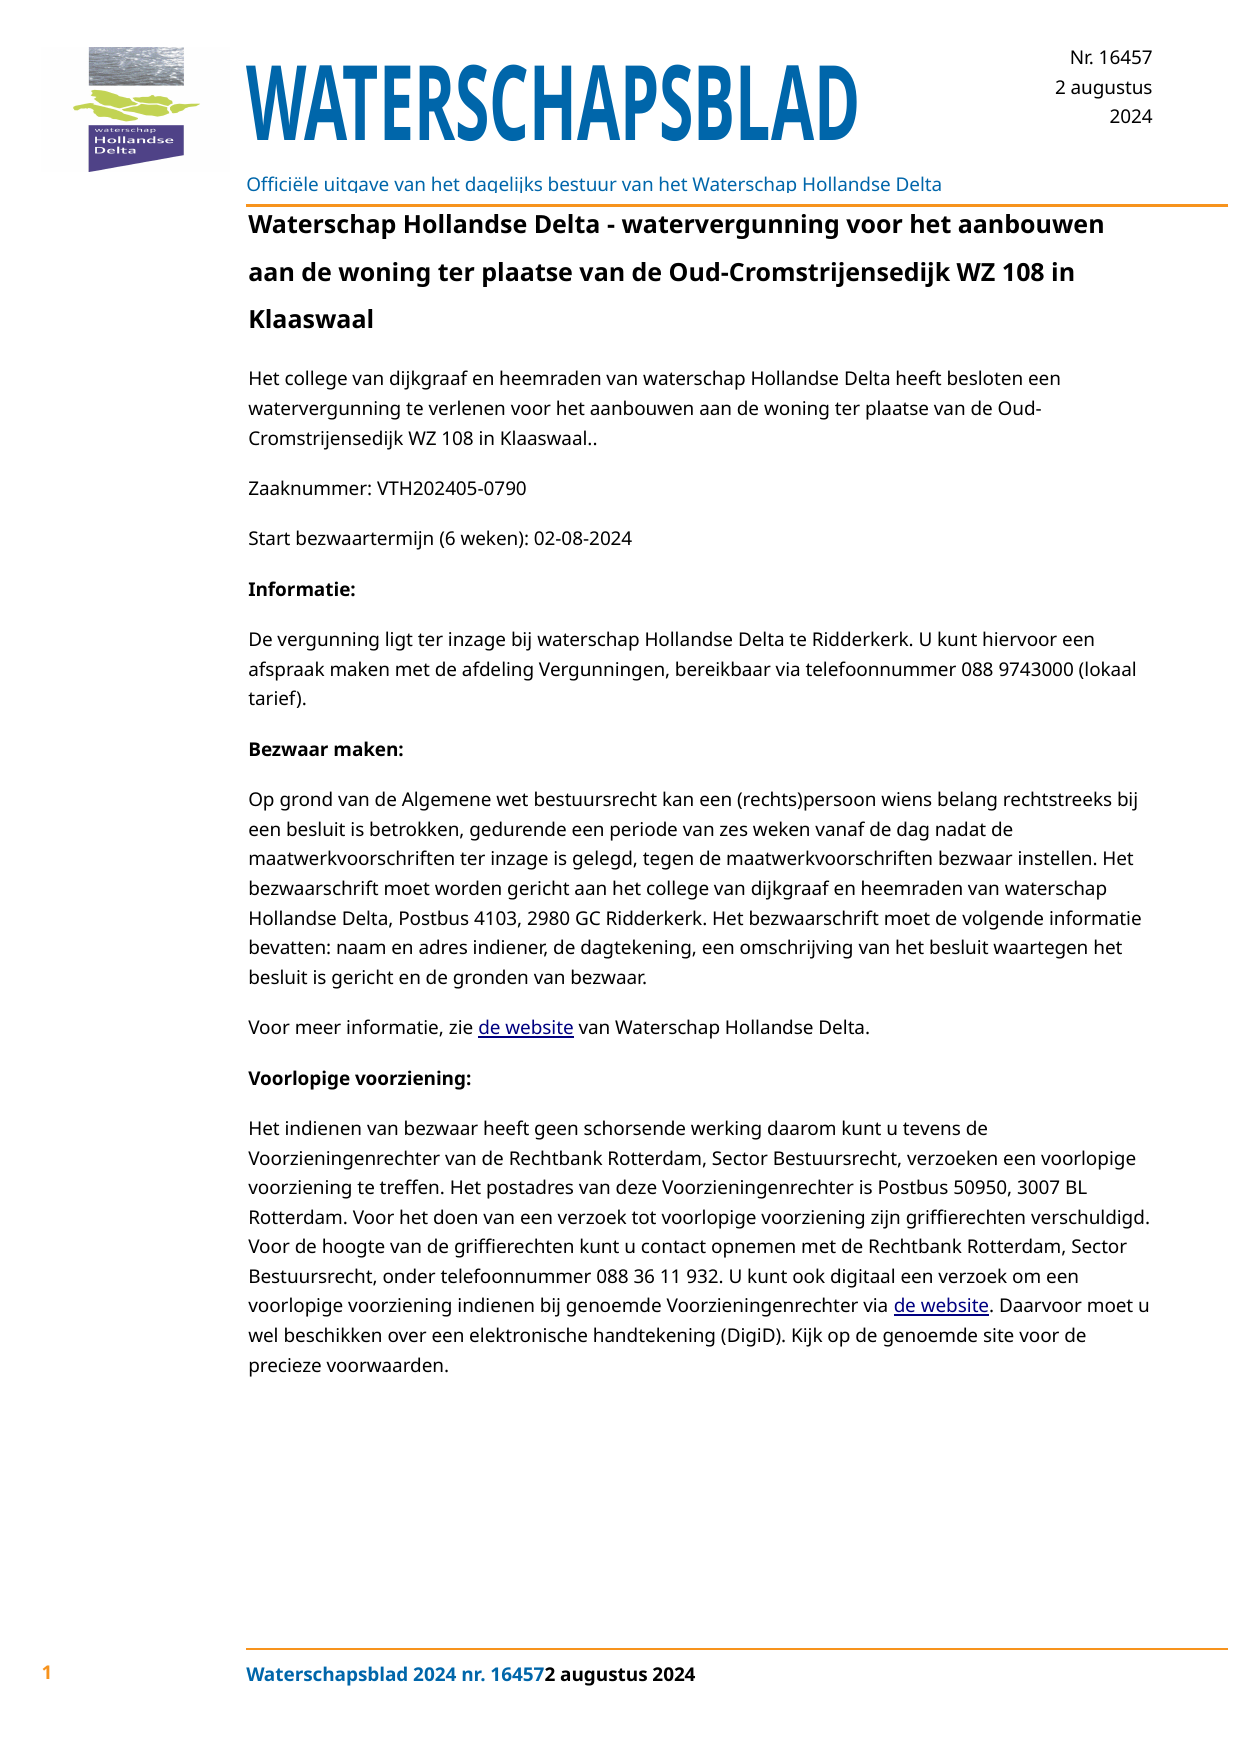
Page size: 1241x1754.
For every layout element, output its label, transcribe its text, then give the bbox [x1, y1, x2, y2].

text Zaaknummer: VTH202405-0790 [248, 475, 1152, 501]
text Voor meer informatie, zie de website van Waterschap Hollandse Delta. [248, 1014, 1152, 1040]
text Op grond van de Algemene wet bestuursrecht kan een (rechts)persoon wiens belang rechtstreeks bij een besluit is betrokken, gedurende een periode van zes weken vanaf de dag nadat de maatwerkvoorschriften ter inzage is gelegd, tegen de maatwerkvoorschriften bezwaar instellen. Het bezwaarschrift moet worden gericht aan het college van dijkgraaf en heemraden van waterschap Hollandse Delta, Postbus 4103, 2980 GC Ridderkerk. Het bezwaarschrift moet de volgende informatie bevatten: naam en adres indiener, de dagtekening, een omschrijving van het besluit waartegen het besluit is gericht en de gronden van bezwaar. [248, 786, 1152, 989]
picture [41, 47, 231, 172]
text De vergunning ligt ter inzage bij waterschap Hollandse Delta te Ridderkerk. U kunt hiervoor een afspraak maken met de afdeling Vergunningen, bereikbaar via telefoonnummer 088 9743000 (lokaal tarief). [248, 626, 1152, 711]
text Informatie: [248, 576, 1152, 602]
text Waterschap Hollandse Delta - watervergunning voor het aanbouwen aan de woning ter plaatse van de Oud-Cromstrijensedijk WZ 108 in Klaaswaal [248, 207, 1152, 336]
text Het college van dijkgraaf en heemraden van waterschap Hollandse Delta heeft besloten een watervergunning te verlenen voor het aanbouwen aan de woning ter plaatse van de Oud-Cromstrijensedijk WZ 108 in Klaaswaal.. [248, 366, 1152, 450]
text Bezwaar maken: [248, 736, 1152, 762]
text Het indienen van bezwaar heeft geen schorsende werking daarom kunt u tevens de Voorzieningenrechter van de Rechtbank Rotterdam, Sector Bestuursrecht, verzoeken een voorlopige voorziening te treffen. Het postadres van deze Voorzieningenrechter is Postbus 50950, 3007 BL Rotterdam. Voor het doen van een verzoek tot voorlopige voorziening zijn griffierechten verschuldigd. Voor de hoogte van de griffierechten kunt u contact opnemen met de Rechtbank Rotterdam, Sector Bestuursrecht, onder telefoonnummer 088 36 11 932. U kunt ook digitaal een verzoek om een voorlopige voorziening indienen bij genoemde Voorzieningenrechter via de website. Daarvoor moet u wel beschikken over een elektronische handtekening (DigiD). Kijk op de genoemde site voor de precieze voorwaarden. [248, 1115, 1152, 1377]
text Start bezwaartermijn (6 weken): 02-08-2024 [248, 526, 1152, 551]
text Voorlopige voorziening: [248, 1065, 1152, 1090]
